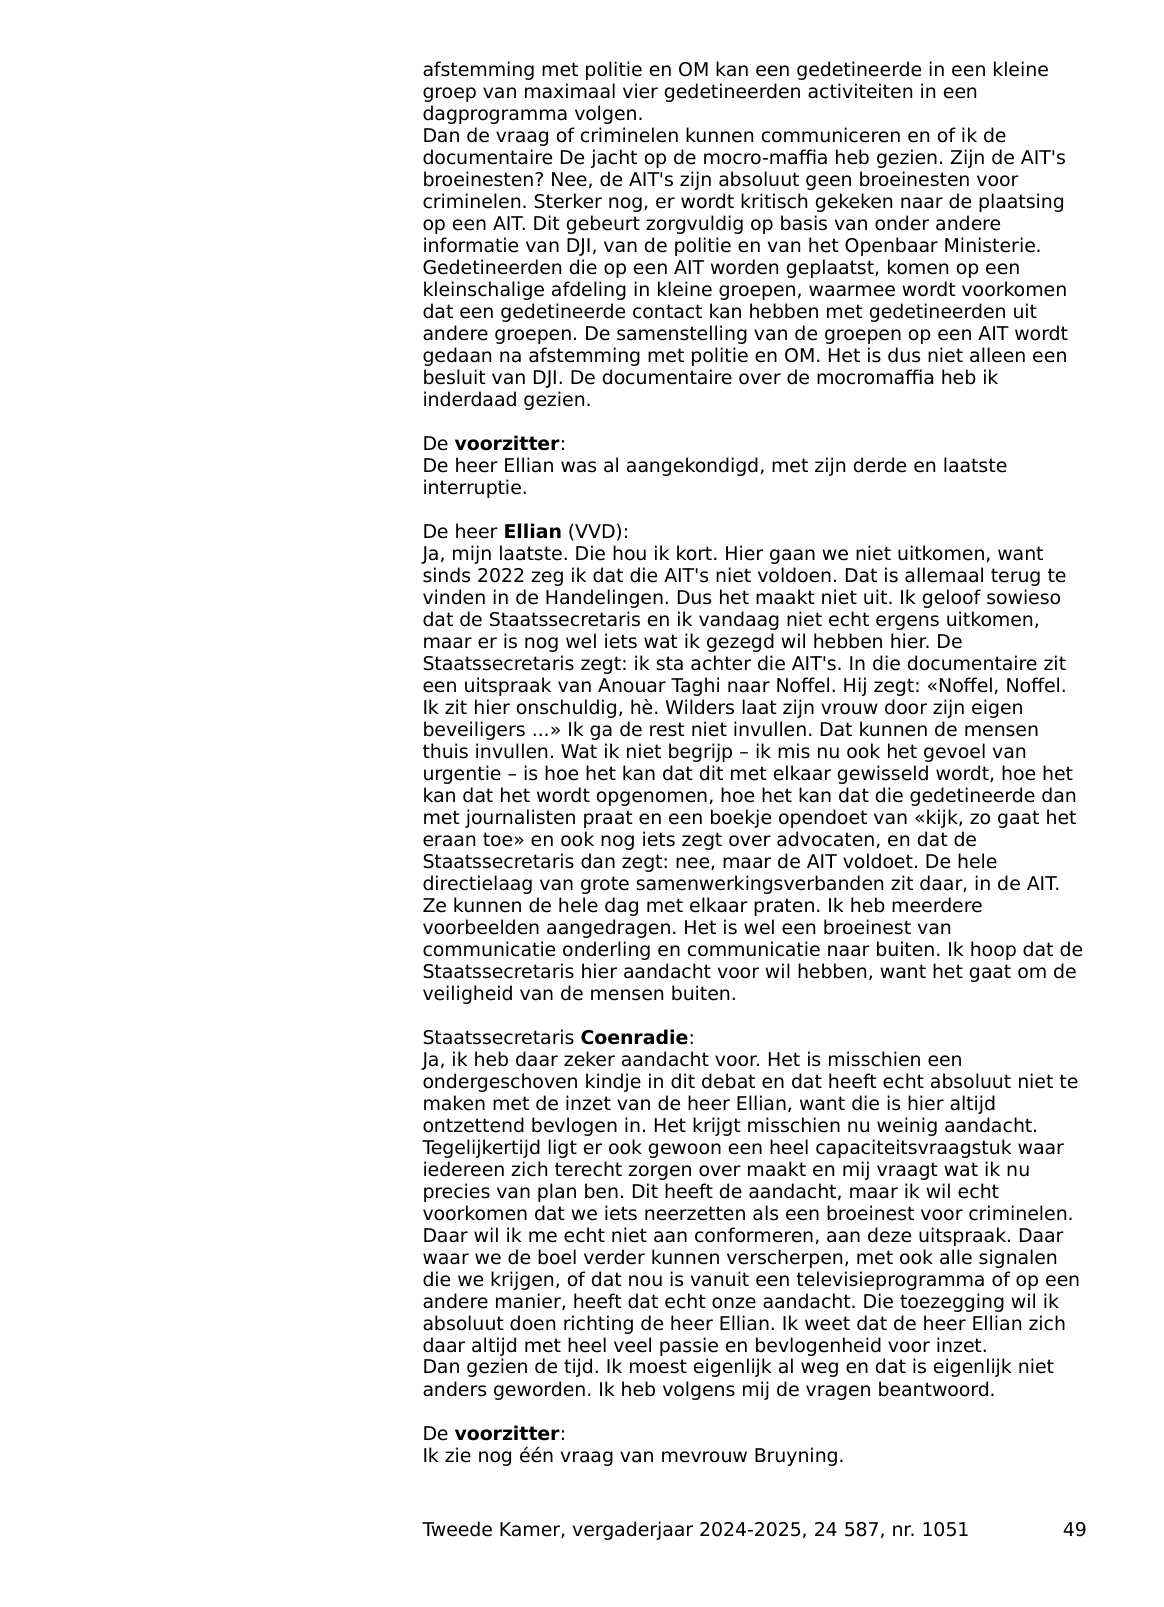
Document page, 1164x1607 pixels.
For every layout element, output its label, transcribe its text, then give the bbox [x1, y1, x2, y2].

text afstemming met politie en OM kan een gedetineerde in een kleine groep van maximaal vier gedetineerden activiteiten in een dagprogramma volgen. [422, 59, 1087, 125]
text Ja, ik heb daar zeker aandacht voor. Het is misschien een ondergeschoven kindje in dit debat en dat heeft echt absoluut niet te maken met de inzet van de heer Ellian, want die is hier altijd ontzettend bevlogen in. Het krijgt misschien nu weinig aandacht. Tegelijkertijd ligt er ook gewoon een heel capaciteitsvraagstuk waar iedereen zich terecht zorgen over maakt en mij vraagt wat ik nu precies van plan ben. Dit heeft de aandacht, maar ik wil echt voorkomen dat we iets neerzetten als een broeinest voor criminelen. Daar wil ik me echt niet aan conformeren, aan deze uitspraak. Daar waar we de boel verder kunnen verscherpen, met ook alle signalen die we krijgen, of dat nou is vanuit een televisieprogramma of op een andere manier, heeft dat echt onze aandacht. Die toezegging wil ik absoluut doen richting de heer Ellian. Ik weet dat de heer Ellian zich daar altijd met heel veel passie en bevlogenheid voor inzet. [422, 1049, 1087, 1356]
text De voorzitter: [422, 1423, 1087, 1444]
text Dan de vraag of criminelen kunnen communiceren en of ik de documentaire De jacht op de mocro-maffia heb gezien. Zijn de AIT's broeinesten? Nee, de AIT's zijn absoluut geen broeinesten voor criminelen. Sterker nog, er wordt kritisch gekeken naar de plaatsing op een AIT. Dit gebeurt zorgvuldig op basis van onder andere informatie van DJI, van de politie en van het Openbaar Ministerie. Gedetineerden die op een AIT worden geplaatst, komen op een kleinschalige afdeling in kleine groepen, waarmee wordt voorkomen dat een gedetineerde contact kan hebben met gedetineerden uit andere groepen. De samenstelling van de groepen op een AIT wordt gedaan na afstemming met politie en OM. Het is dus niet alleen een besluit van DJI. De documentaire over de mocromaffia heb ik inderdaad gezien. [422, 125, 1087, 411]
text Ja, mijn laatste. Die hou ik kort. Hier gaan we niet uitkomen, want sinds 2022 zeg ik dat die AIT's niet voldoen. Dat is allemaal terug te vinden in de Handelingen. Dus het maakt niet uit. Ik geloof sowieso dat de Staatssecretaris en ik vandaag niet echt ergens uitkomen, maar er is nog wel iets wat ik gezegd wil hebben hier. De Staatssecretaris zegt: ik sta achter die AIT's. In die documentaire zit een uitspraak van Anouar Taghi naar Noffel. Hij zegt: «Noffel, Noffel. Ik zit hier onschuldig, hè. Wilders laat zijn vrouw door zijn eigen beveiligers ...» Ik ga de rest niet invullen. Dat kunnen de mensen thuis invullen. Wat ik niet begrijp – ik mis nu ook het gevoel van urgentie – is hoe het kan dat dit met elkaar gewisseld wordt, hoe het kan dat het wordt opgenomen, hoe het kan dat die gedetineerde dan met journalisten praat en een boekje opendoet van «kijk, zo gaat het eraan toe» en ook nog iets zegt over advocaten, en dat de Staatssecretaris dan zegt: nee, maar de AIT voldoet. De hele directielaag van grote samenwerkingsverbanden zit daar, in de AIT. Ze kunnen de hele dag met elkaar praten. Ik heb meerdere voorbeelden aangedragen. Het is wel een broeinest van communicatie onderling en communicatie naar buiten. Ik hoop dat de Staatssecretaris hier aandacht voor wil hebben, want het gaat om de veiligheid van de mensen buiten. [422, 543, 1087, 1004]
text Ik zie nog één vraag van mevrouw Bruyning. [422, 1444, 1087, 1467]
text De heer Ellian (VVD): [422, 521, 1087, 543]
text De voorzitter: [422, 433, 1087, 455]
text Staatssecretaris Coenradie: [422, 1027, 1087, 1049]
text De heer Ellian was al aangekondigd, met zijn derde en laatste interruptie. [422, 455, 1087, 499]
text Dan gezien de tijd. Ik moest eigenlijk al weg en dat is eigenlijk niet anders geworden. Ik heb volgens mij de vragen beantwoord. [422, 1356, 1087, 1400]
